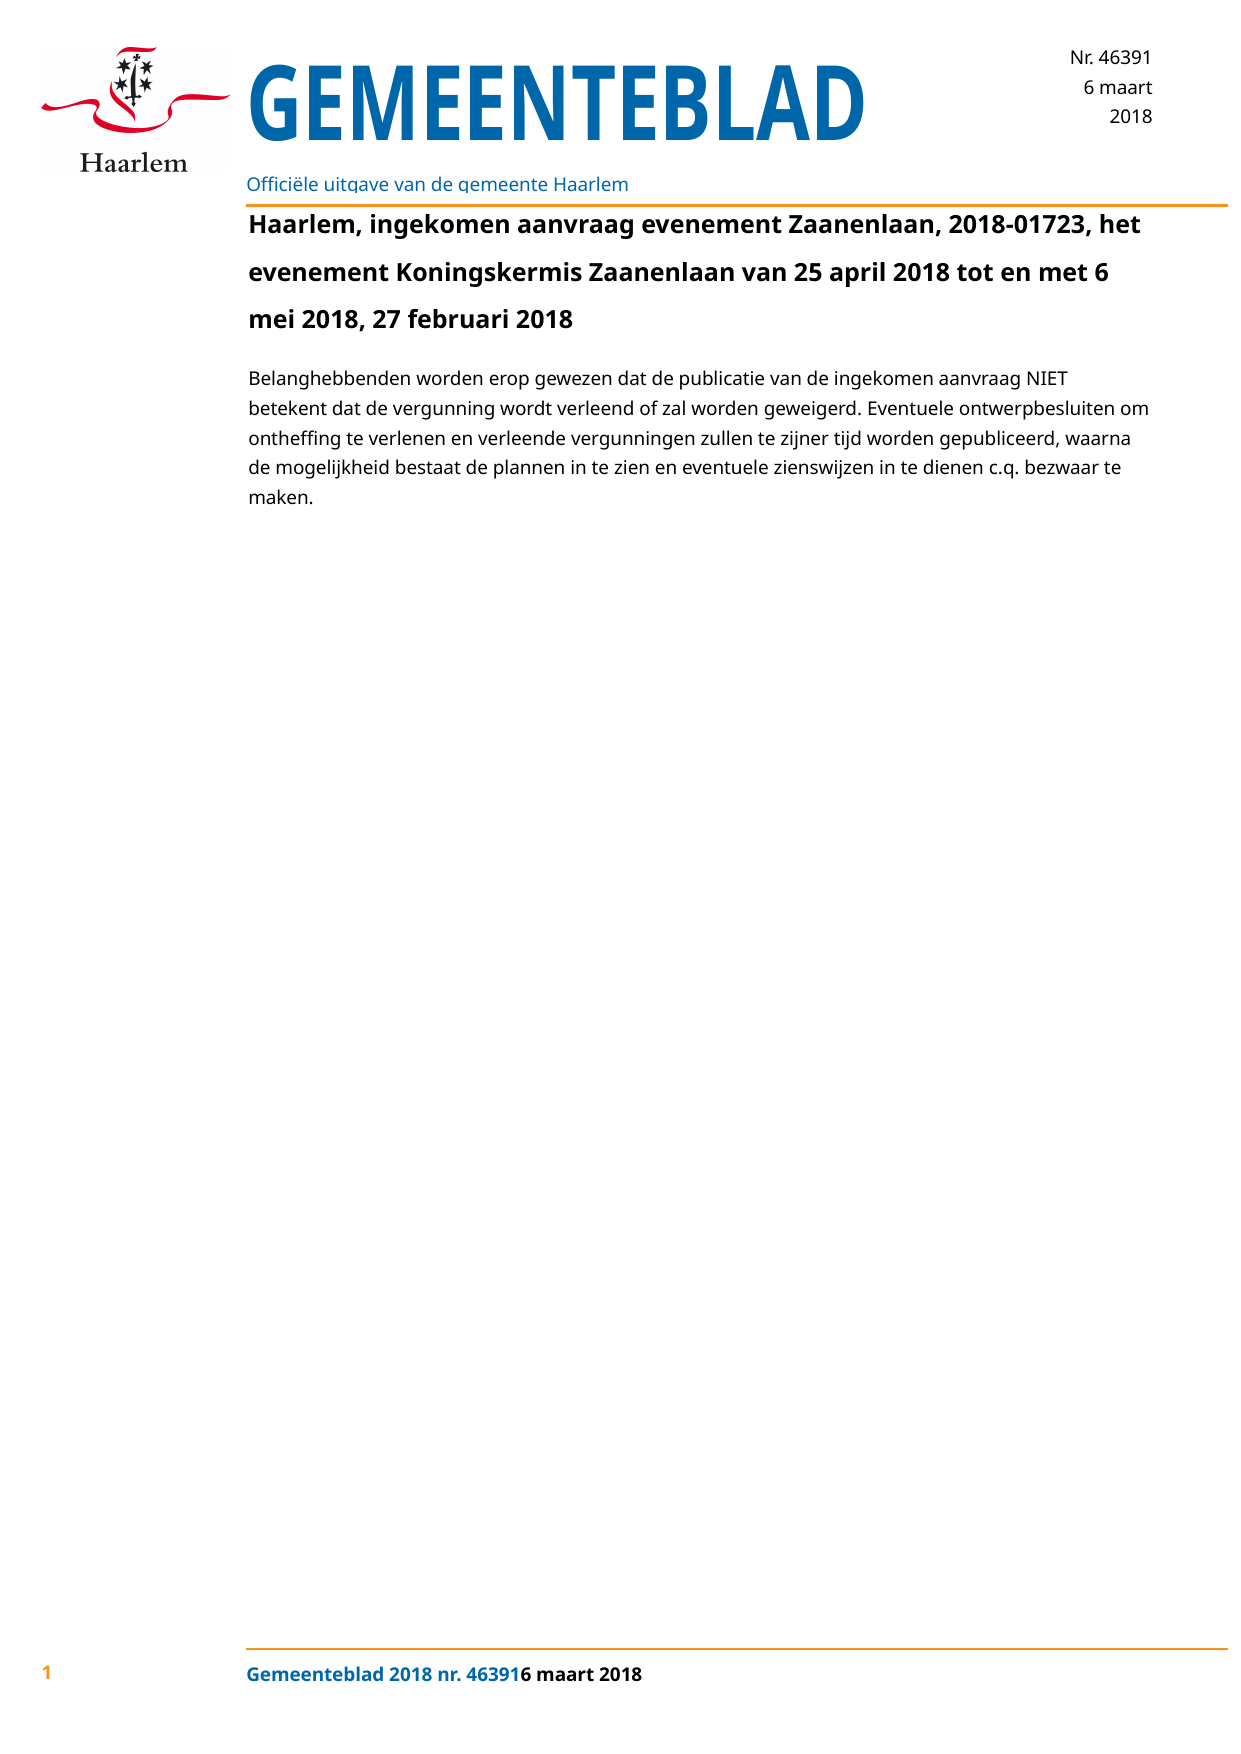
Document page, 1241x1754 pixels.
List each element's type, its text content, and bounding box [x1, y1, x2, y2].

picture [41, 47, 231, 172]
text Haarlem, ingekomen aanvraag evenement Zaanenlaan, 2018-01723, het evenement Koningskermis Zaanenlaan van 25 april 2018 tot en met 6 mei 2018, 27 februari 2018 [248, 207, 1152, 336]
text Belanghebbenden worden erop gewezen dat de publicatie van de ingekomen aanvraag NIET betekent dat de vergunning wordt verleend of zal worden geweigerd. Eventuele ontwerpbesluiten om ontheffing te verlenen en verleende vergunningen zullen te zijner tijd worden gepubliceerd, waarna de mogelijkheid bestaat de plannen in te zien en eventuele zienswijzen in te dienen c.q. bezwaar te maken. [248, 366, 1152, 509]
